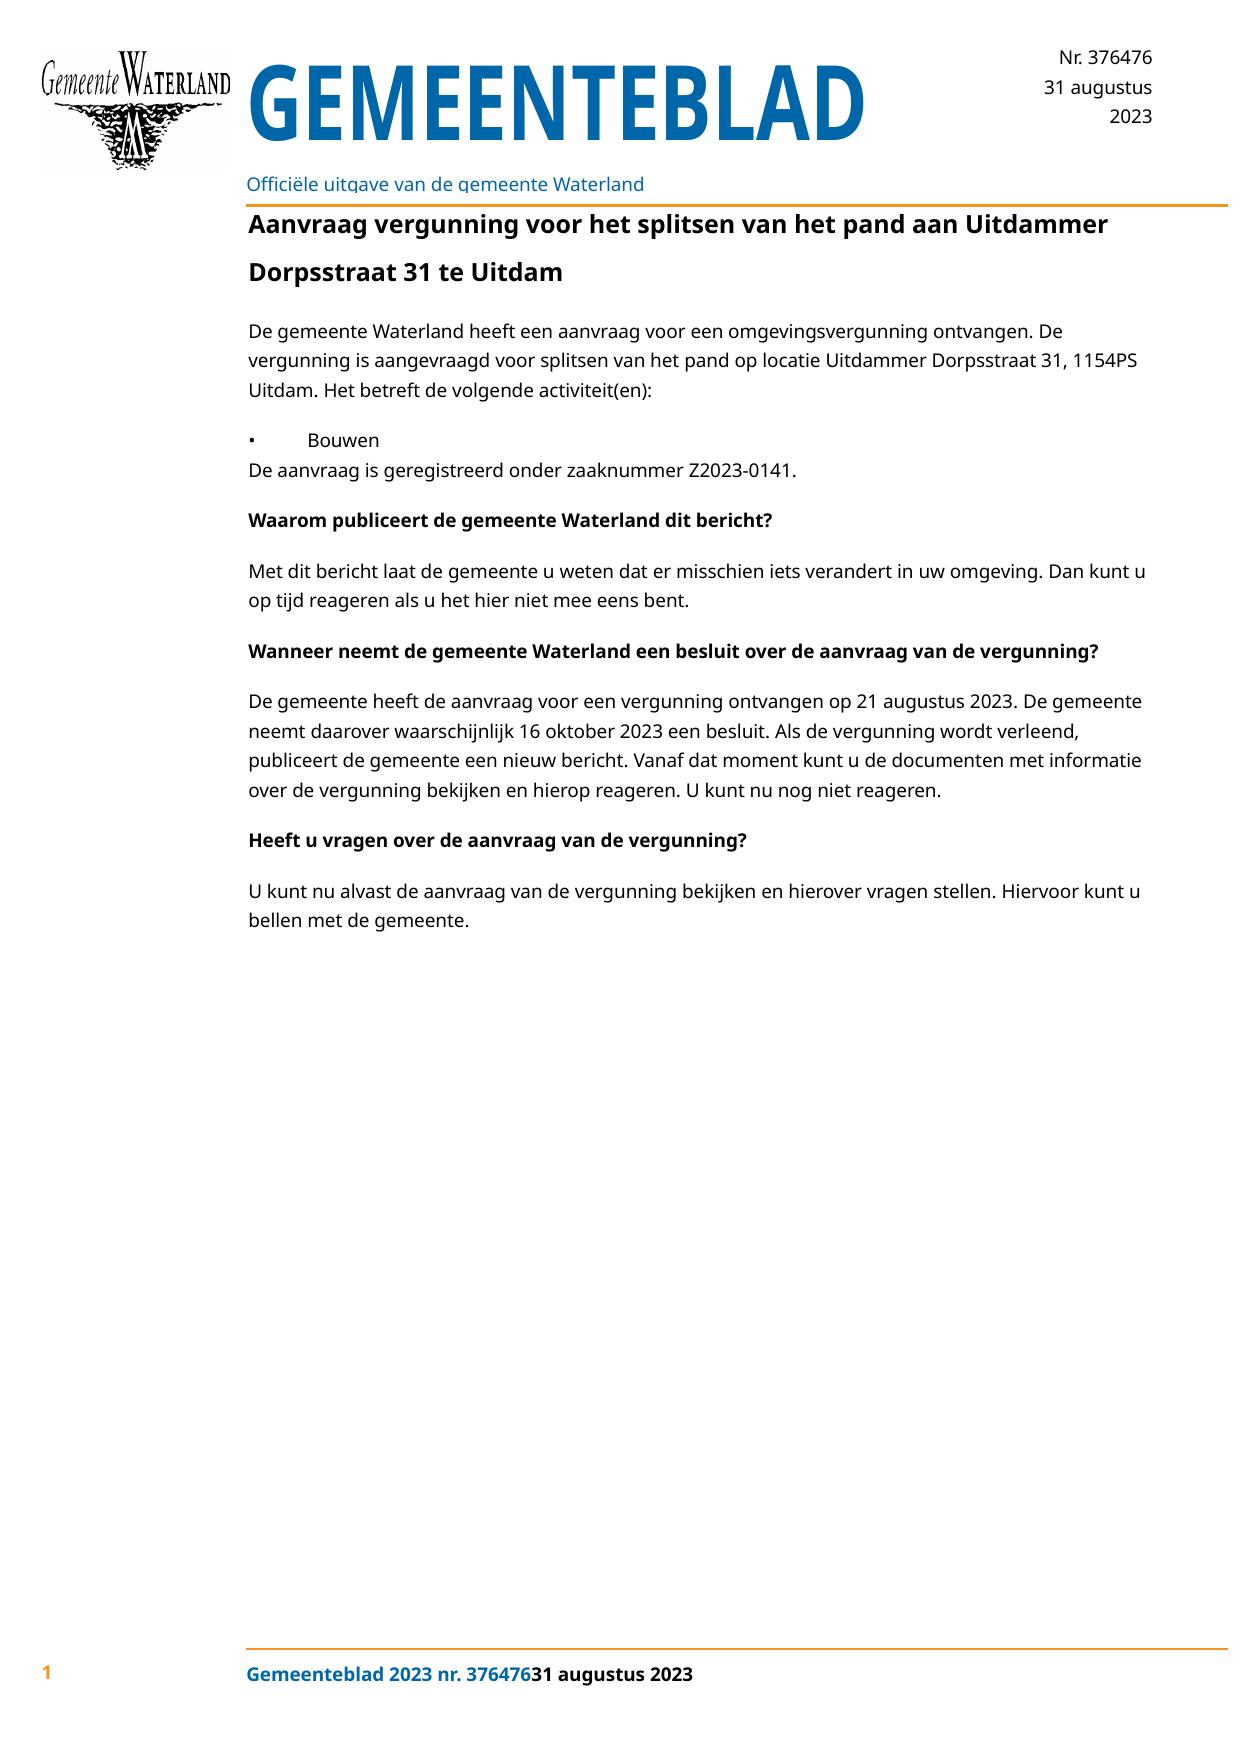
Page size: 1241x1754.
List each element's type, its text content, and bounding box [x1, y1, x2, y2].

list Bouwen [248, 427, 1152, 453]
text Heeft u vragen over de aanvraag van de vergunning? [248, 827, 1152, 853]
text U kunt nu alvast de aanvraag van de vergunning bekijken en hierover vragen stellen. Hiervoor kunt u bellen met de gemeente. [248, 878, 1152, 933]
text Waarom publiceert de gemeente Waterland dit bericht? [248, 507, 1152, 533]
picture [41, 47, 231, 172]
text De gemeente Waterland heeft een aanvraag voor een omgevingsvergunning ontvangen. De vergunning is aangevraagd voor splitsen van het pand op locatie Uitdammer Dorpsstraat 31, 1154PS Uitdam. Het betreft de volgende activiteit(en): [248, 318, 1152, 403]
text Met dit bericht laat de gemeente u weten dat er misschien iets verandert in uw omgeving. Dan kunt u op tijd reageren als u het hier niet mee eens bent. [248, 558, 1152, 613]
text Aanvraag vergunning voor het splitsen van het pand aan Uitdammer Dorpsstraat 31 te Uitdam [248, 207, 1152, 288]
text De aanvraag is geregistreerd onder zaaknummer Z2023-0141. [248, 457, 1152, 483]
text De gemeente heeft de aanvraag voor een vergunning ontvangen op 21 augustus 2023. De gemeente neemt daarover waarschijnlijk 16 oktober 2023 een besluit. Als de vergunning wordt verleend, publiceert de gemeente een nieuw bericht. Vanaf dat moment kunt u de documenten met informatie over de vergunning bekijken en hierop reageren. U kunt nu nog niet reageren. [248, 688, 1152, 803]
text Wanneer neemt de gemeente Waterland een besluit over de aanvraag van de vergunning? [248, 638, 1152, 664]
